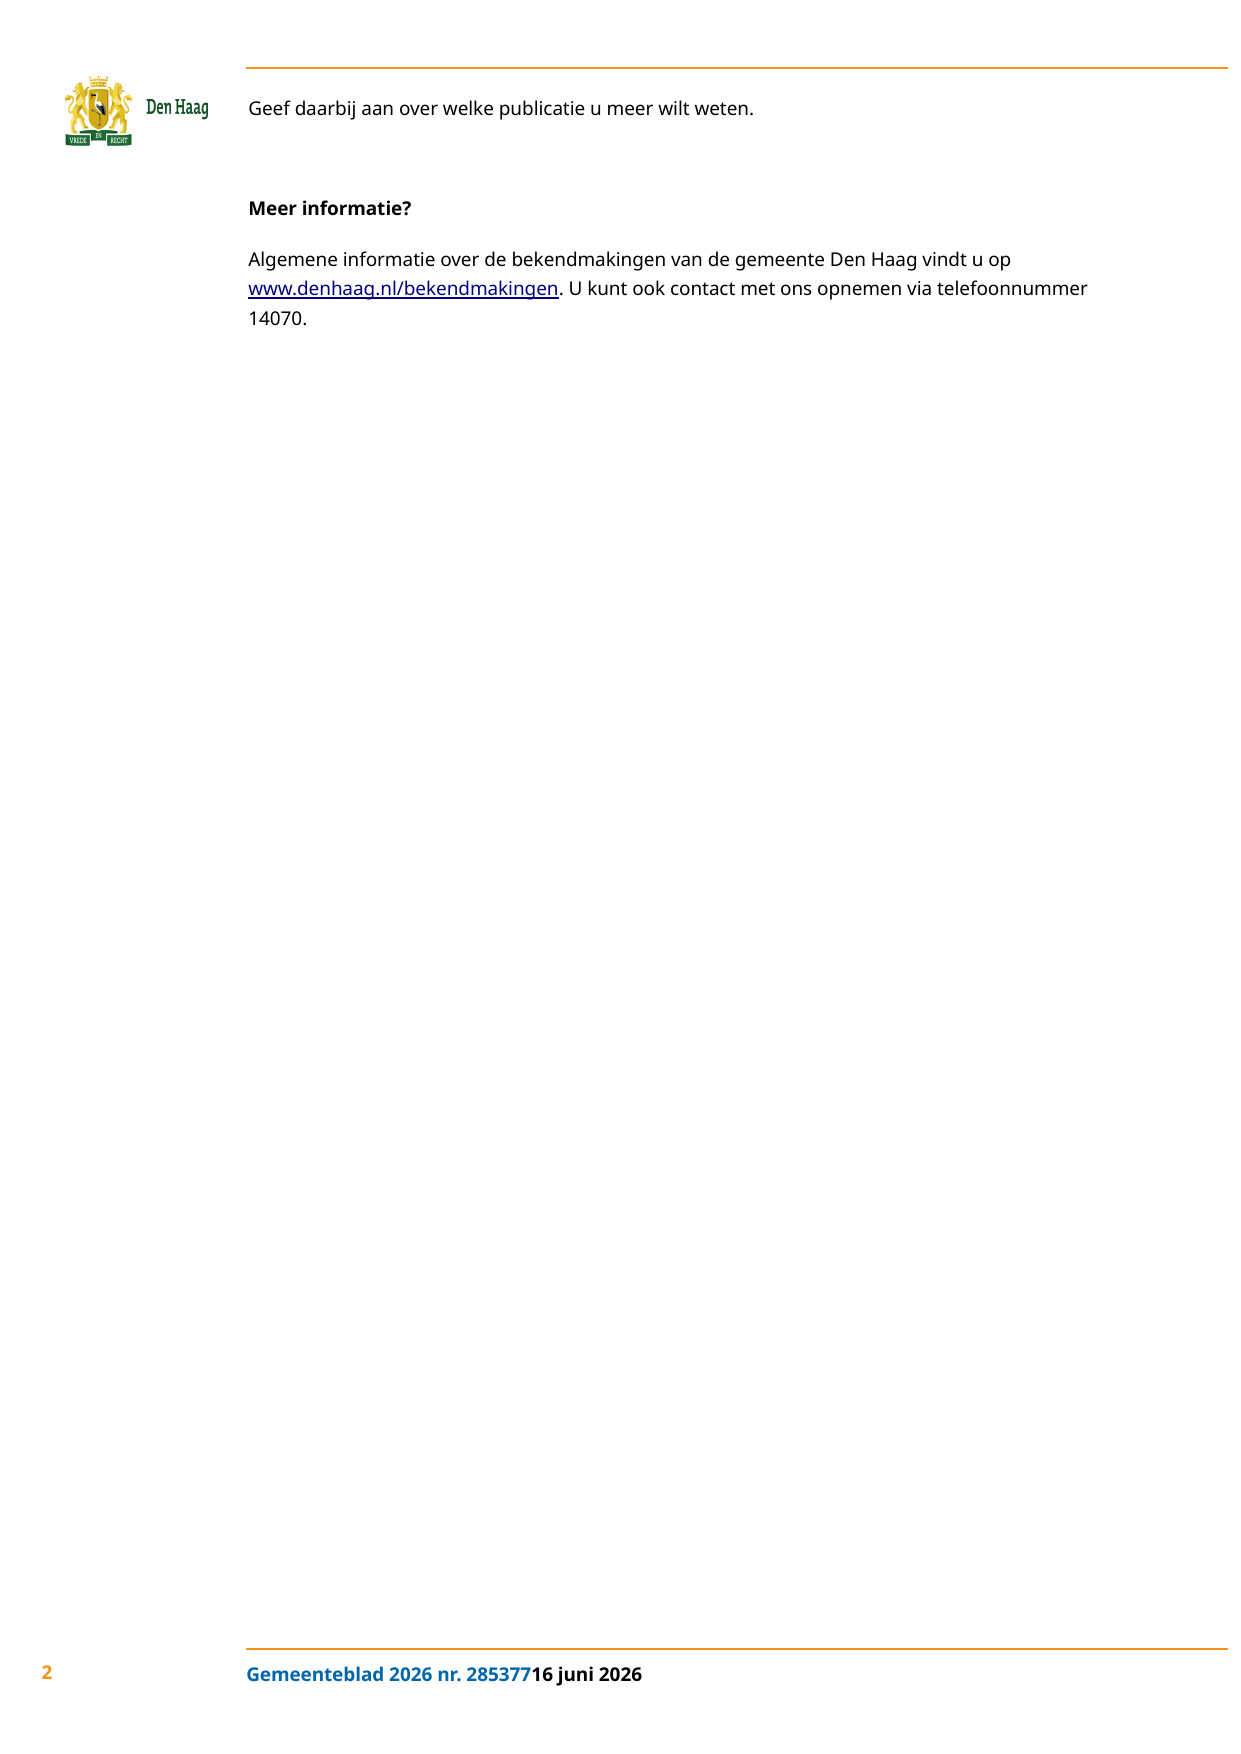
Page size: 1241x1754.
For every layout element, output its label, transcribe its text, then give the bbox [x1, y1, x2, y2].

text Geef daarbij aan over welke publicatie u meer wilt weten. [248, 95, 1152, 121]
text Algemene informatie over de bekendmakingen van de gemeente Den Haag vindt u op www.denhaag.nl/bekendmakingen. U kunt ook contact met ons opnemen via telefoonnummer 14070. [248, 246, 1152, 331]
text Meer informatie? [248, 196, 1152, 221]
picture [41, 47, 231, 172]
